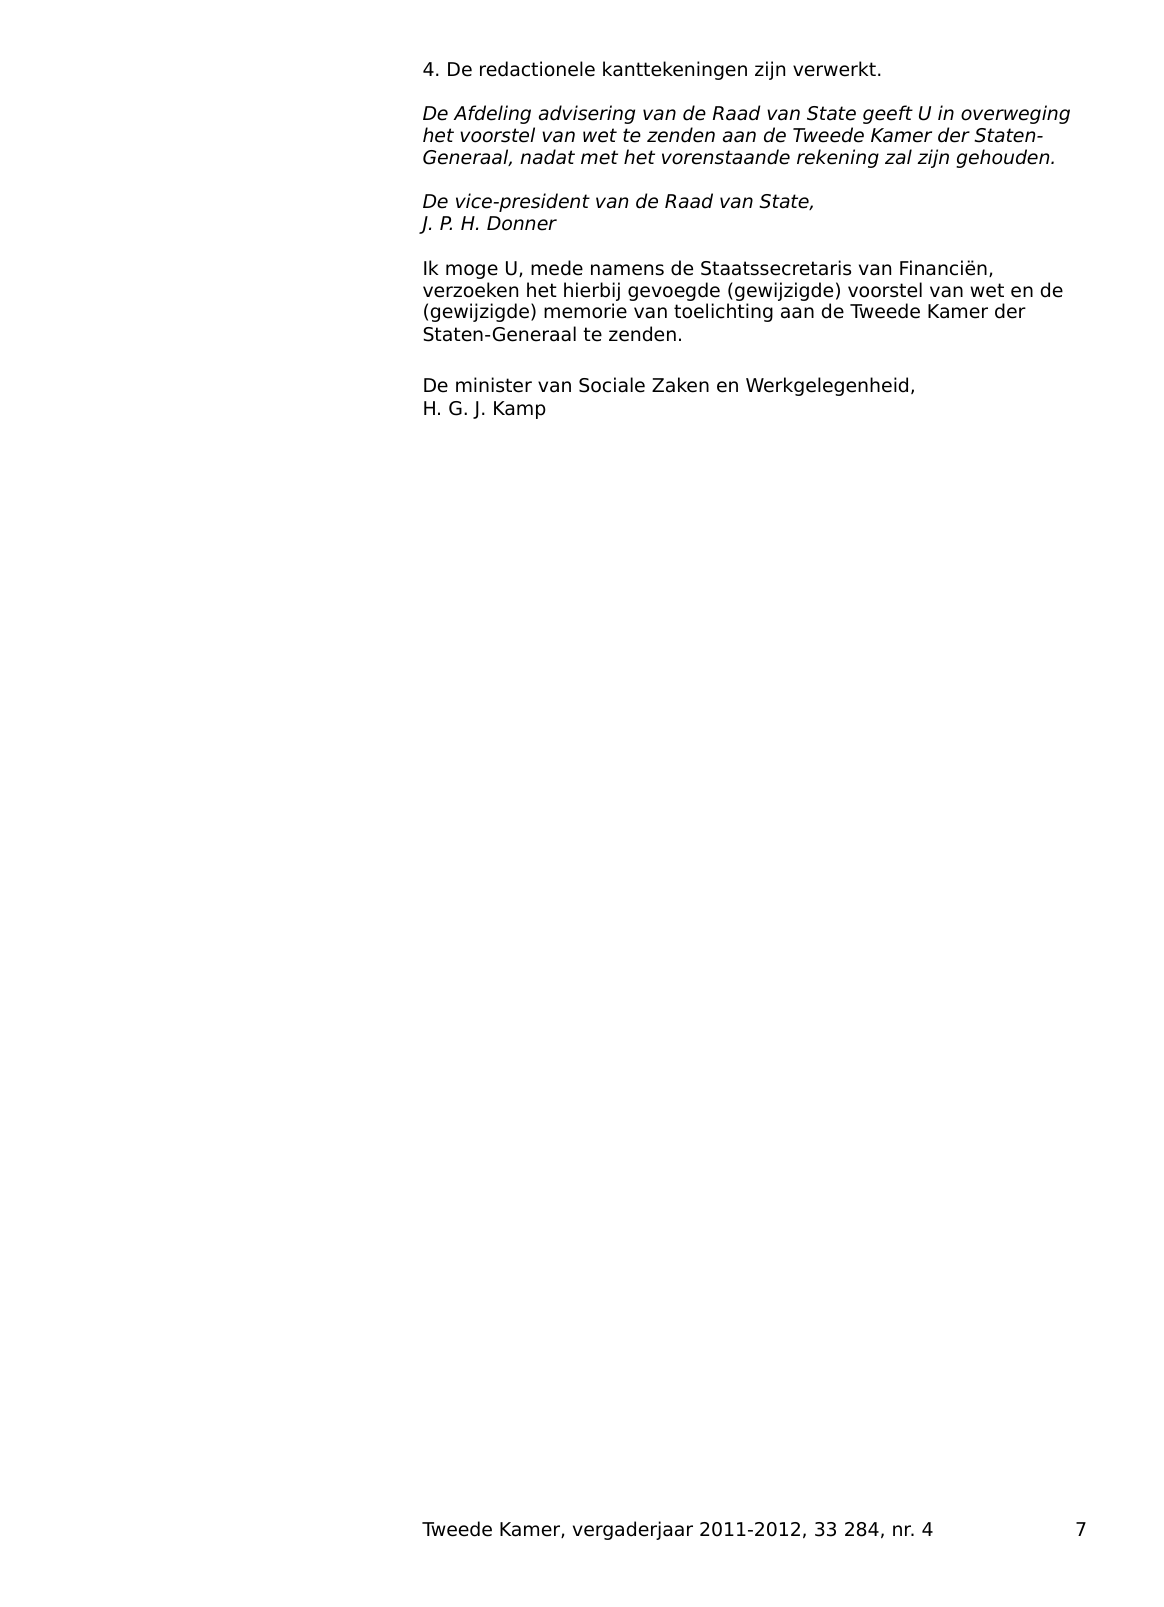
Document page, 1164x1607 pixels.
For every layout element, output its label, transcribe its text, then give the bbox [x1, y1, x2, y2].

text De vice-president van de Raad van State, [422, 191, 1087, 213]
text Ik moge U, mede namens de Staatssecretaris van Financiën, verzoeken het hierbij gevoegde (gewijzigde) voorstel van wet en de (gewijzigde) memorie van toelichting aan de Tweede Kamer der Staten-Generaal te zenden. [422, 257, 1087, 345]
text 4. De redactionele kanttekeningen zijn verwerkt. [422, 59, 1087, 81]
text De Afdeling advisering van de Raad van State geeft U in overweging het voorstel van wet te zenden aan de Tweede Kamer der Staten-Generaal, nadat met het vorenstaande rekening zal zijn gehouden. [422, 103, 1087, 169]
text De minister van Sociale Zaken en Werkgelegenheid, H. G. J. Kamp [422, 375, 1087, 419]
text J. P. H. Donner [422, 213, 1087, 235]
